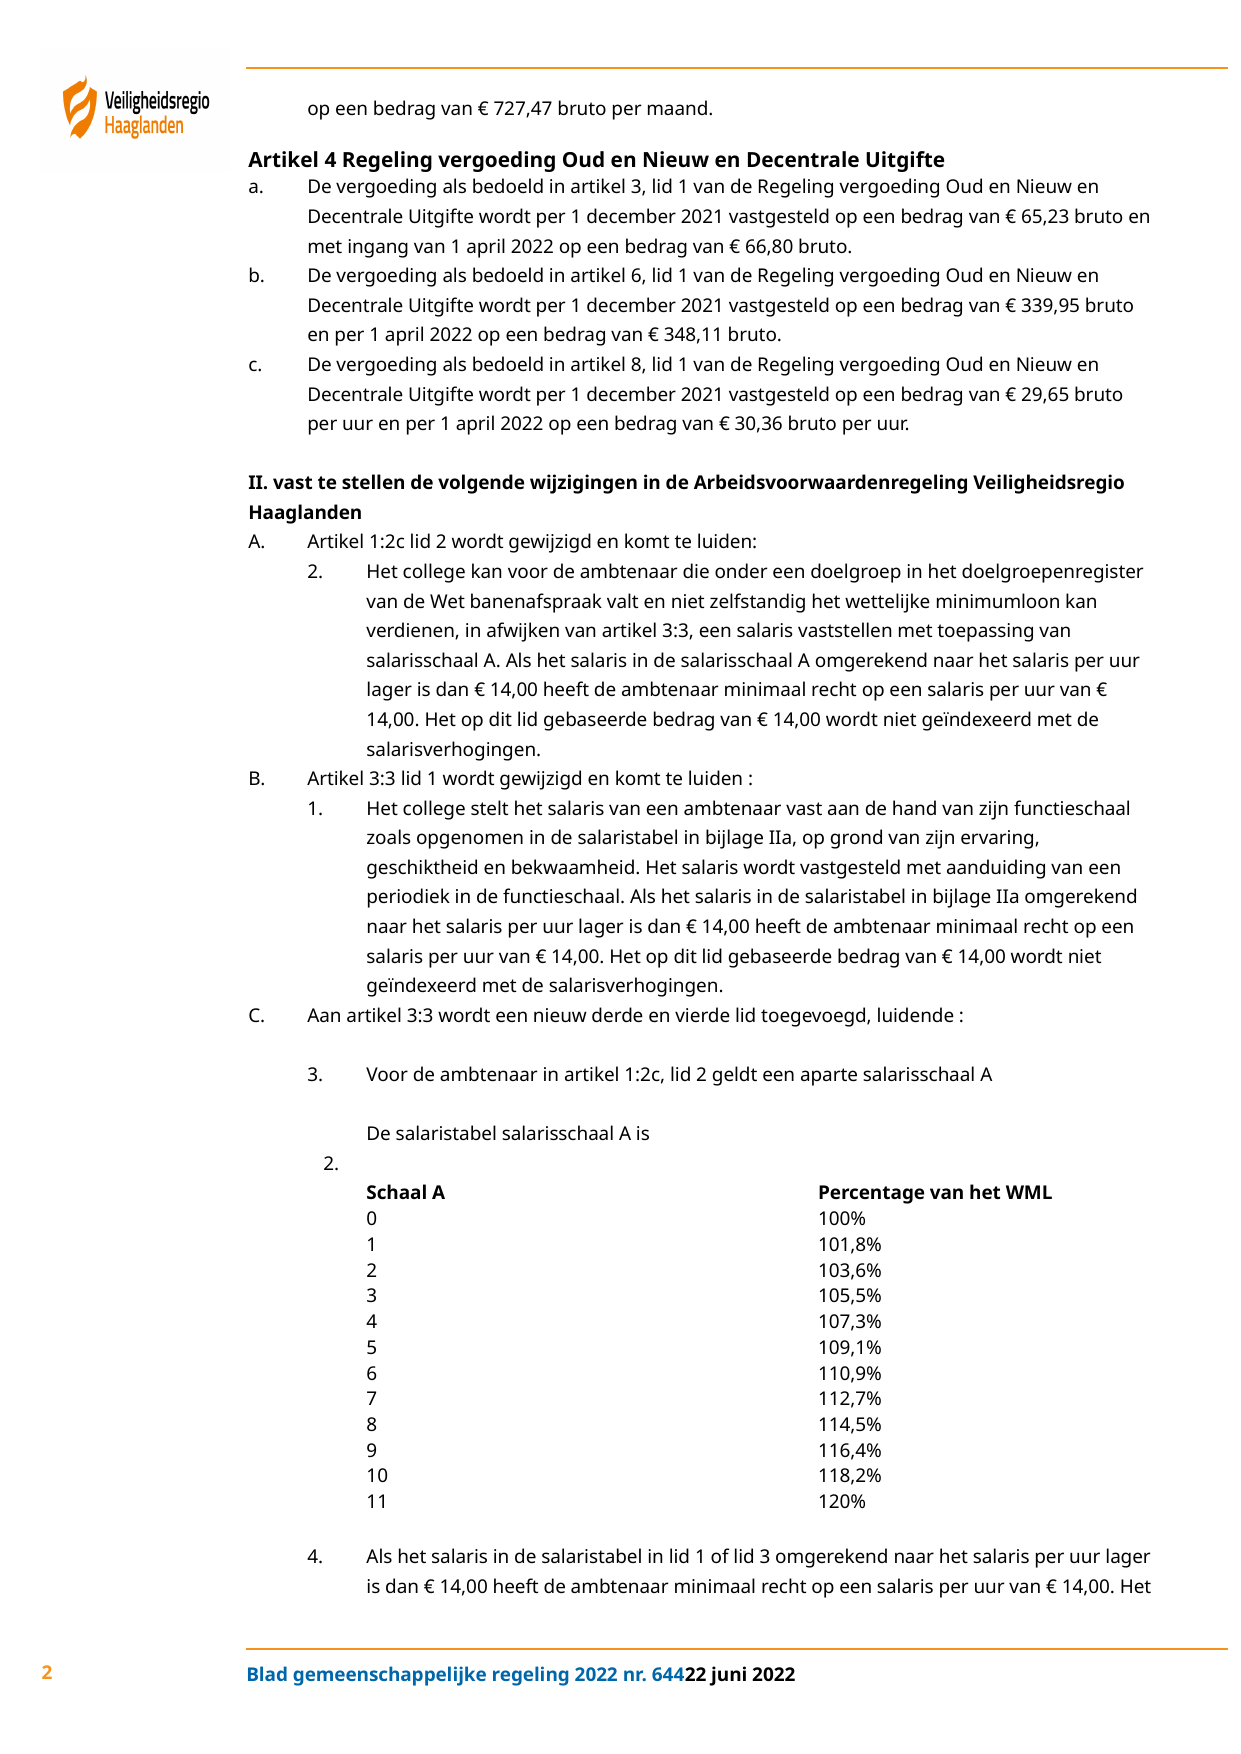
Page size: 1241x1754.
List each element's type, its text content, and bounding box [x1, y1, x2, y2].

list De vergoeding als bedoeld in artikel 3, lid 1 van de Regeling vergoeding Oud en Nieuw en Decentrale Uitgifte wordt per 1 december 2021 vastgesteld op een bedrag van € 65,23 bruto en met ingang van 1 april 2022 op een bedrag van € 66,80 bruto. [248, 174, 1152, 258]
list De vergoeding als bedoeld in artikel 8, lid 1 van de Regeling vergoeding Oud en Nieuw en Decentrale Uitgifte wordt per 1 december 2021 vastgesteld op een bedrag van € 29,65 bruto per uur en per 1 april 2022 op een bedrag van € 30,36 bruto per uur. [248, 351, 1152, 436]
picture [41, 47, 231, 172]
list De vergoeding als bedoeld in artikel 6, lid 1 van de Regeling vergoeding Oud en Nieuw en Decentrale Uitgifte wordt per 1 december 2021 vastgesteld op een bedrag van € 339,95 bruto en per 1 april 2022 op een bedrag van € 348,11 bruto. [248, 262, 1152, 347]
table_cell 120% [818, 1488, 1240, 1514]
table_cell 3 [366, 1283, 818, 1308]
table_cell 0 [366, 1205, 818, 1231]
table_cell 10 [366, 1463, 818, 1488]
table_cell 105,5% [818, 1283, 1240, 1308]
text Artikel 4 Regeling vergoeding Oud en Nieuw en Decentrale Uitgifte [248, 145, 1152, 174]
list Aan artikel 3:3 wordt een nieuw derde en vierde lid toegevoegd, luidende : [248, 1002, 1152, 1028]
table_cell 103,6% [818, 1257, 1240, 1282]
table_cell 11 [366, 1488, 818, 1514]
table_cell 8 [366, 1411, 818, 1437]
list Het college kan voor de ambtenaar die onder een doelgroep in het doelgroepenregister van de Wet banenafspraak valt en niet zelfstandig het wettelijke minimumloon kan verdienen, in afwijken van artikel 3:3, een salaris vaststellen met toepassing van salarisschaal A. Als het salaris in de salarisschaal A omgerekend naar het salaris per uur lager is dan € 14,00 heeft de ambtenaar minimaal recht op een salaris per uur van € 14,00. Het op dit lid gebaseerde bedrag van € 14,00 wordt niet geïndexeerd met de salarisverhogingen. [307, 558, 1152, 761]
table_cell 107,3% [818, 1308, 1240, 1334]
table_cell 5 [366, 1334, 818, 1360]
list Artikel 3:3 lid 1 wordt gewijzigd en komt te luiden : [248, 765, 1152, 791]
table_cell 4 [366, 1308, 818, 1334]
table_cell 112,7% [818, 1385, 1240, 1411]
table_header Schaal A [366, 1180, 818, 1205]
table_cell 101,8% [818, 1231, 1240, 1257]
table_cell 114,5% [818, 1411, 1240, 1437]
list De salaristabel salarisschaal A is [307, 1120, 1152, 1146]
table_cell 9 [366, 1437, 818, 1463]
list Artikel 1:2c lid 2 wordt gewijzigd en komt te luiden: [248, 529, 1152, 554]
table_cell 1 [366, 1231, 818, 1257]
table_cell 118,2% [818, 1463, 1240, 1488]
table_cell 100% [818, 1205, 1240, 1231]
table_cell 6 [366, 1360, 818, 1385]
table_cell 7 [366, 1385, 818, 1411]
list Als het salaris in de salaristabel in lid 1 of lid 3 omgerekend naar het salaris per uur lager is dan € 14,00 heeft de ambtenaar minimaal recht op een salaris per uur van € 14,00. Het [307, 1544, 1152, 1599]
list Voor de ambtenaar in artikel 1:2c, lid 2 geldt een aparte salarisschaal A [307, 1061, 1152, 1087]
table_cell 109,1% [818, 1334, 1240, 1360]
table_cell 2 [366, 1257, 818, 1282]
table_cell 116,4% [818, 1437, 1240, 1463]
table_cell 110,9% [818, 1360, 1240, 1385]
text II. vast te stellen de volgende wijzigingen in de Arbeidsvoorwaardenregeling Veiligheidsregio Haaglanden [248, 469, 1152, 525]
list Het college stelt het salaris van een ambtenaar vast aan de hand van zijn functieschaal zoals opgenomen in de salaristabel in bijlage IIa, op grond van zijn ervaring, geschiktheid en bekwaamheid. Het salaris wordt vastgesteld met aanduiding van een periodiek in de functieschaal. Als het salaris in de salaristabel in bijlage IIa omgerekend naar het salaris per uur lager is dan € 14,00 heeft de ambtenaar minimaal recht op een salaris per uur van € 14,00. Het op dit lid gebaseerde bedrag van € 14,00 wordt niet geïndexeerd met de salarisverhogingen. [307, 795, 1152, 998]
table_header Percentage van het WML [818, 1180, 1240, 1205]
list op een bedrag van € 727,47 bruto per maand. [248, 95, 1152, 121]
